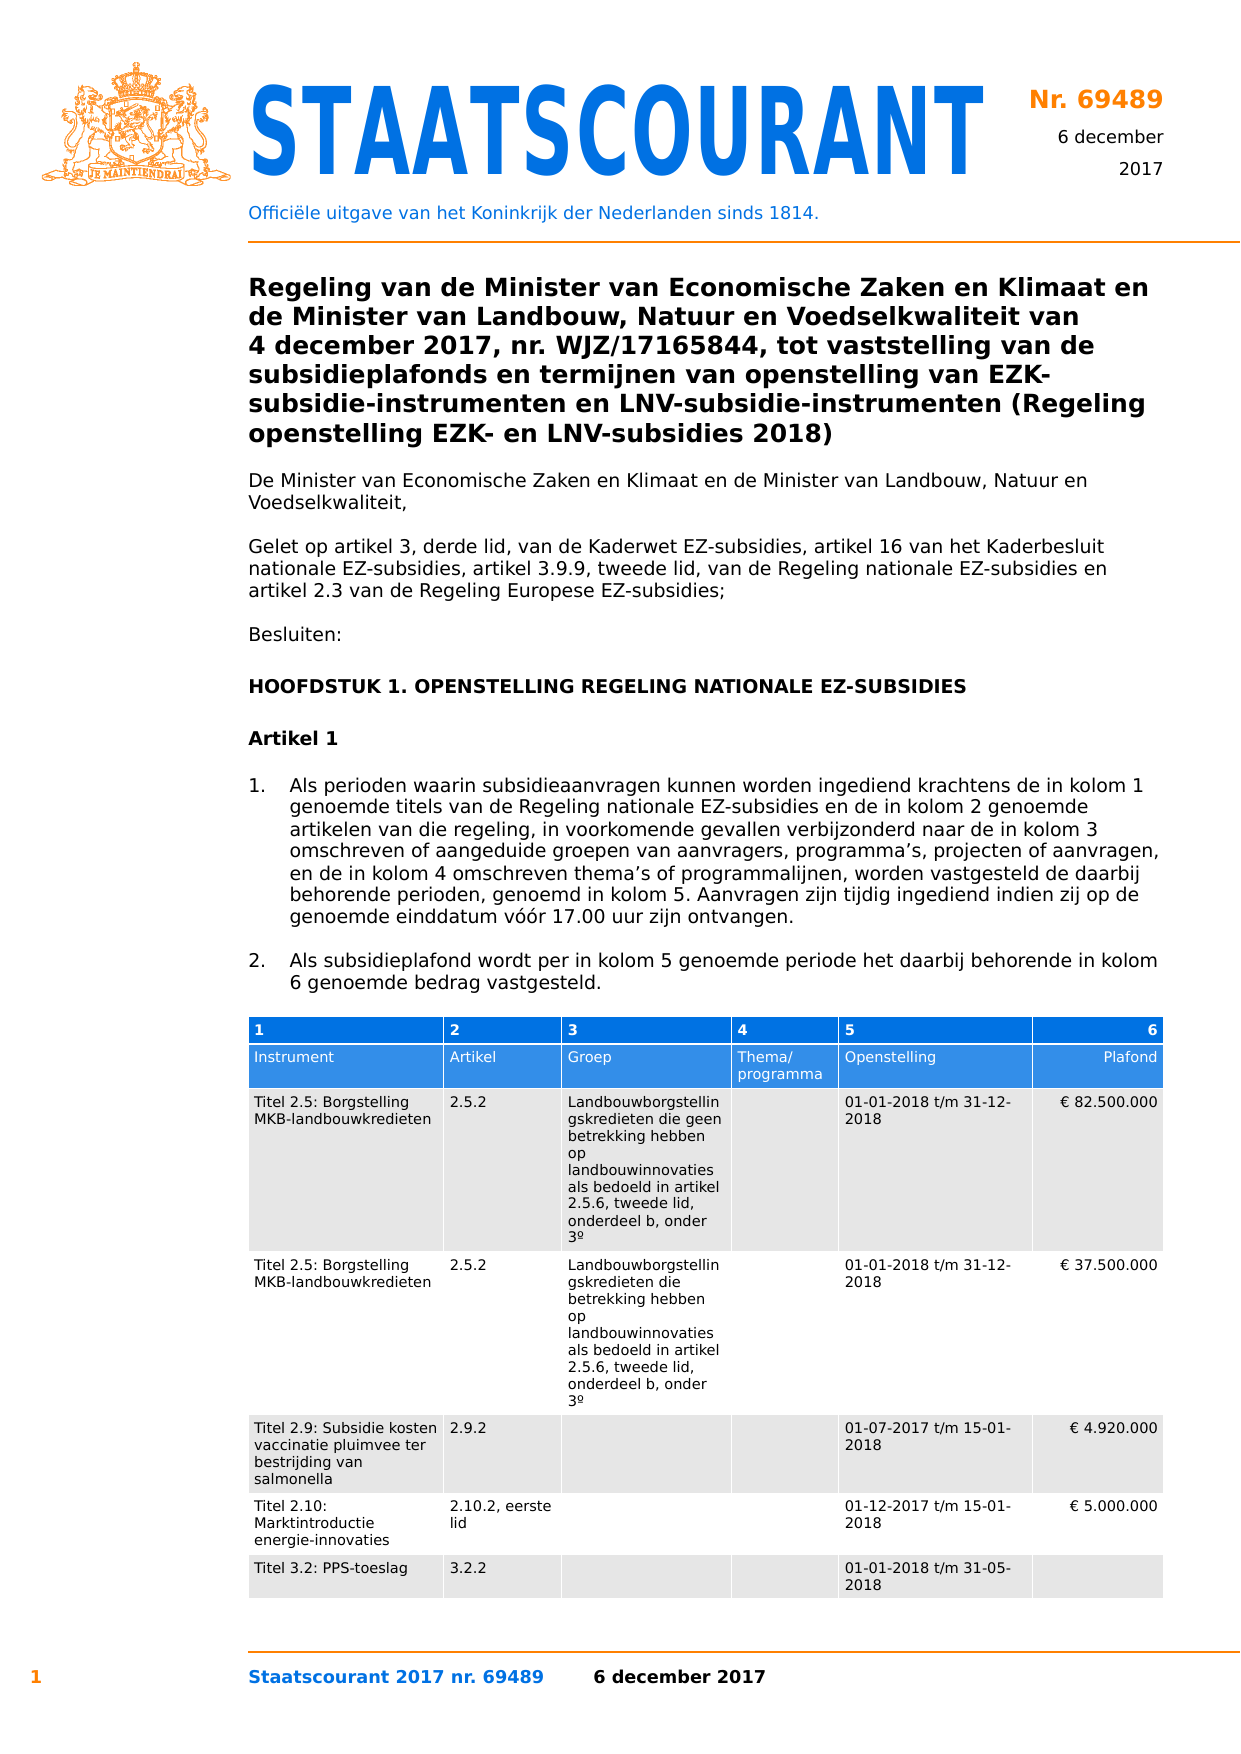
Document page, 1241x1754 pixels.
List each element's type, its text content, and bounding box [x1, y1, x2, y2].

picture [41, 62, 231, 186]
table_cell 6 december [998, 121, 1240, 153]
table_cell 01-01-2018 t/m 31-12-2018 [839, 1089, 1032, 1251]
table_cell Thema/ programma [732, 1045, 838, 1088]
subtitle HOOFDSTUK 1. OPENSTELLING REGELING NATIONALE EZ-SUBSIDIES [248, 676, 1163, 697]
text De Minister van Economische Zaken en Klimaat en de Minister van Landbouw, Natuur en Voedselkwaliteit, [248, 470, 1163, 514]
table_cell Officiële uitgave van het Koninkrijk der Nederlanden sinds 1814. [248, 203, 1240, 241]
table_header 6 [1033, 1017, 1163, 1043]
table_header 5 [839, 1017, 1032, 1043]
subtitle Regeling van de Minister van Economische Zaken en Klimaat en de Minister van Landbouw, Natuur en Voedselkwaliteit van 4 december 2017, nr. WJZ/17165844, tot vaststelling van de subsidieplafonds en termijnen van openstelling van EZK-subsidie-instrumenten en LNV-subsidie-instrumenten (Regeling openstelling EZK- en LNV-subsidies 2018) [248, 273, 1163, 448]
table_cell € 37.500.000 [1033, 1252, 1163, 1414]
text 1. Als perioden waarin subsidieaanvragen kunnen worden ingediend krachtens de in kolom 1 genoemde titels van de Regeling nationale EZ-subsidies en de in kolom 2 genoemde artikelen van die regeling, in voorkomende gevallen verbijzonderd naar de in kolom 3 omschreven of aangeduide groepen van aanvragers, programma’s, projecten of aanvragen, en de in kolom 4 omschreven thema’s of programmalijnen, worden vastgesteld de daarbij behorende perioden, genoemd in kolom 5. Aanvragen zijn tijdig ingediend indien zij op de genoemde einddatum vóór 17.00 uur zijn ontvangen. [248, 774, 1163, 928]
table_cell 01-12-2017 t/m 15-01-2018 [839, 1494, 1032, 1554]
table_cell [1033, 1555, 1163, 1598]
table_cell 3.2.2 [444, 1555, 561, 1598]
table_cell 2.5.2 [444, 1252, 561, 1414]
table_header [25, 62, 248, 241]
table_cell 01-01-2018 t/m 31-12-2018 [839, 1252, 1032, 1414]
table_cell 2.10.2, eerste lid [444, 1494, 561, 1554]
table_cell [562, 1415, 731, 1493]
table_cell 2017 [998, 153, 1240, 203]
subtitle Artikel 1 [248, 727, 1163, 749]
table_cell Openstelling [839, 1045, 1032, 1088]
table_header 4 [732, 1017, 838, 1043]
table_header 1 [249, 1017, 443, 1043]
table_cell [732, 1252, 838, 1414]
table_header Nr. 69489 [998, 62, 1240, 121]
table_cell Instrument [249, 1045, 443, 1088]
table_cell 01-07-2017 t/m 15-01-2018 [839, 1415, 1032, 1493]
table_cell Plafond [1033, 1045, 1163, 1088]
table_cell € 5.000.000 [1033, 1494, 1163, 1554]
table_cell [562, 1494, 731, 1554]
table_cell 2.9.2 [444, 1415, 561, 1493]
table_cell [732, 1415, 838, 1493]
table_cell [562, 1555, 731, 1598]
table_cell Landbouwborgstellingskredieten die geen betrekking hebben op landbouwinnovaties als bedoeld in artikel 2.5.6, tweede lid, onderdeel b, onder 3º [562, 1089, 731, 1251]
table_header STAATSCOURANT [248, 62, 998, 203]
text 2. Als subsidieplafond wordt per in kolom 5 genoemde periode het daarbij behorende in kolom 6 genoemde bedrag vastgesteld. [248, 950, 1163, 994]
table_cell Artikel [444, 1045, 561, 1088]
table_header 2 [444, 1017, 561, 1043]
table_header 3 [562, 1017, 731, 1043]
table_cell 01-01-2018 t/m 31-05-2018 [839, 1555, 1032, 1598]
table_cell Titel 2.10: Marktintroductie energie-innovaties [249, 1494, 443, 1554]
table_cell 2.5.2 [444, 1089, 561, 1251]
table_cell € 82.500.000 [1033, 1089, 1163, 1251]
table_cell Groep [562, 1045, 731, 1088]
table_cell Titel 3.2: PPS-toeslag [249, 1555, 443, 1598]
text Gelet op artikel 3, derde lid, van de Kaderwet EZ-subsidies, artikel 16 van het Kaderbesluit nationale EZ-subsidies, artikel 3.9.9, tweede lid, van de Regeling nationale EZ-subsidies en artikel 2.3 van de Regeling Europese EZ-subsidies; [248, 536, 1163, 602]
table_cell Titel 2.5: Borgstelling MKB-landbouwkredieten [249, 1252, 443, 1414]
table_cell [732, 1555, 838, 1598]
table_cell [732, 1494, 838, 1554]
table_cell [732, 1089, 838, 1251]
text Besluiten: [248, 623, 1163, 646]
table_cell € 4.920.000 [1033, 1415, 1163, 1493]
table_cell Landbouwborgstellingskredieten die betrekking hebben op landbouwinnovaties als bedoeld in artikel 2.5.6, tweede lid, onderdeel b, onder 3º [562, 1252, 731, 1414]
table_cell Titel 2.9: Subsidie kosten vaccinatie pluimvee ter bestrijding van salmonella [249, 1415, 443, 1493]
table_cell Titel 2.5: Borgstelling MKB-landbouwkredieten [249, 1089, 443, 1251]
